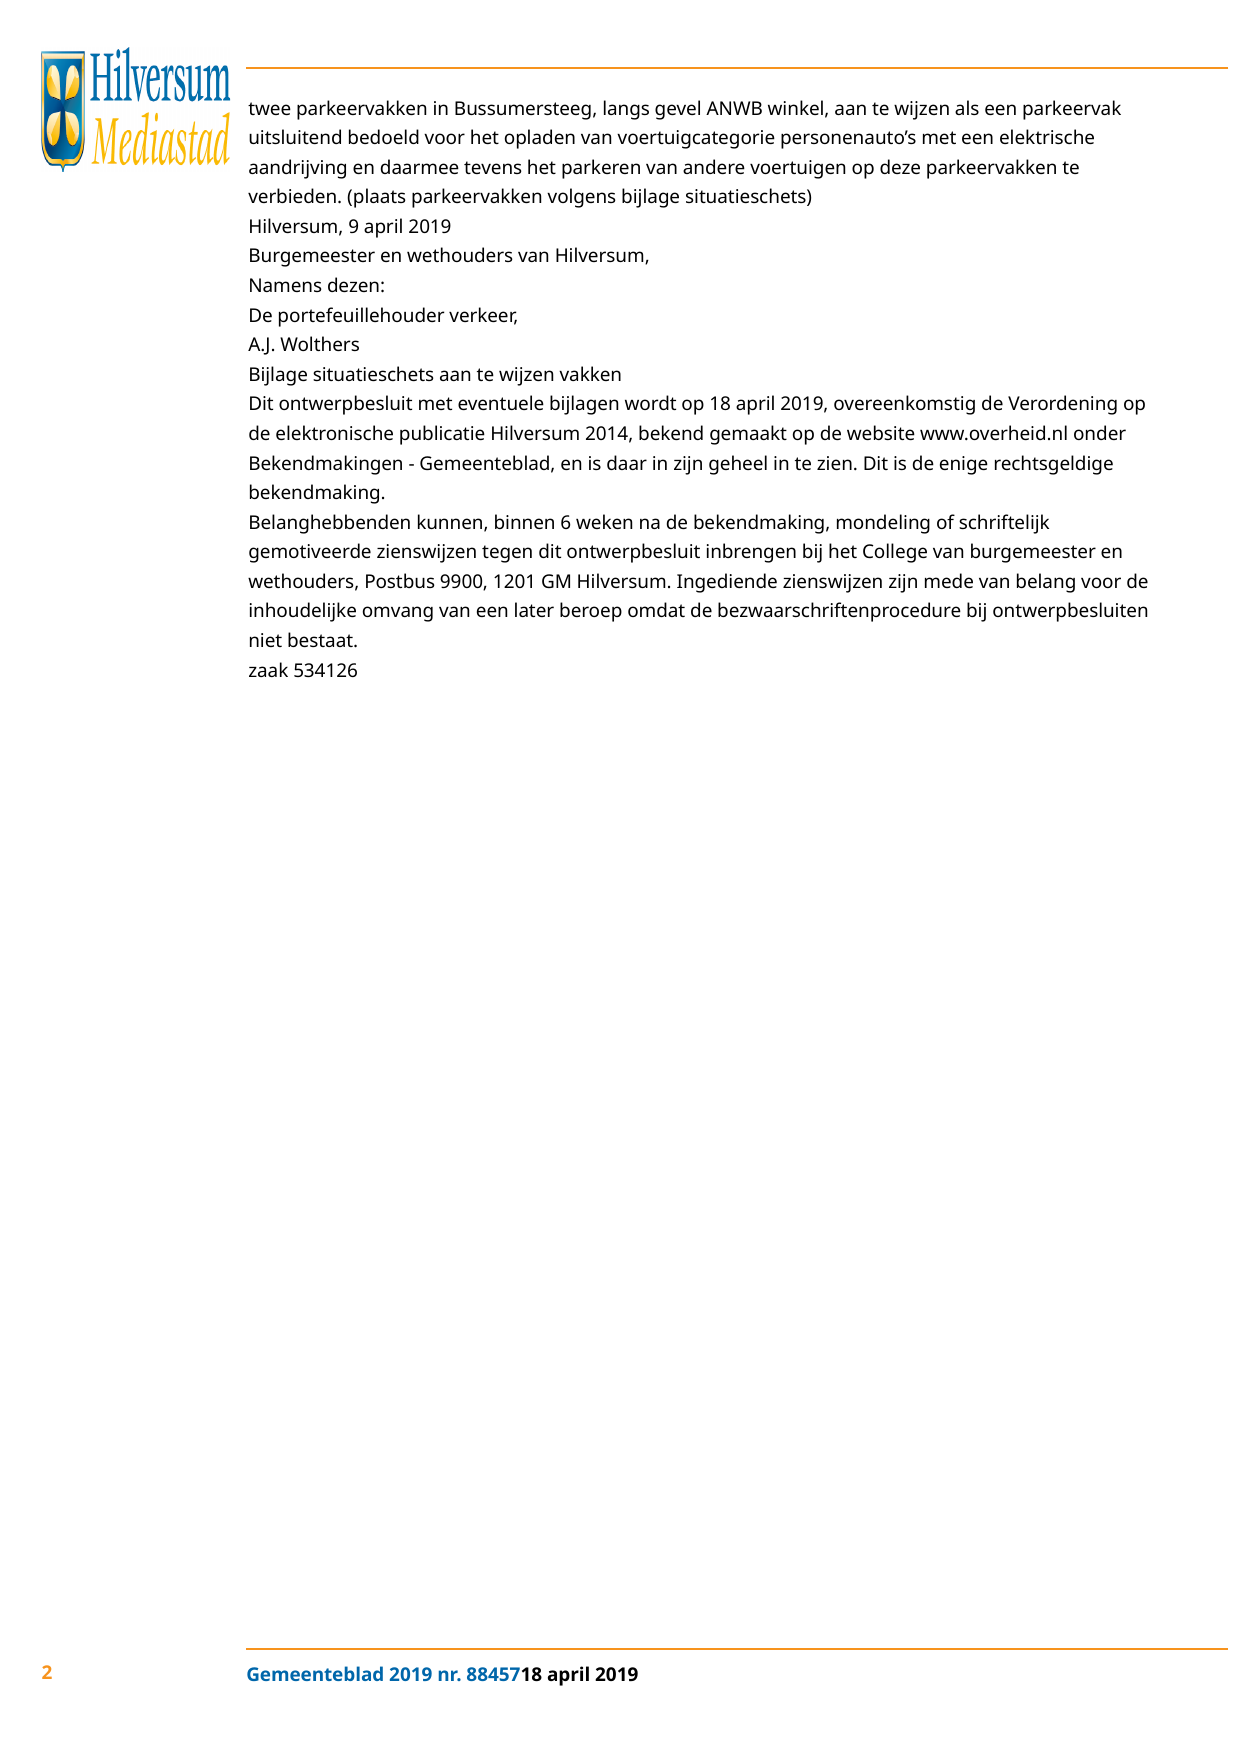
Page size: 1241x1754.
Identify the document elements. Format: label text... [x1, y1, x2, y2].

text Belanghebbenden kunnen, binnen 6 weken na de bekendmaking, mondeling of schriftelijk gemotiveerde zienswijzen tegen dit ontwerpbesluit inbrengen bij het College van burgemeester en wethouders, Postbus 9900, 1201 GM Hilversum. Ingediende zienswijzen zijn mede van belang voor de inhoudelijke omvang van een later beroep omdat de bezwaarschriftenprocedure bij ontwerpbesluiten niet bestaat. [248, 509, 1152, 653]
text A.J. Wolthers [248, 331, 1152, 357]
picture [41, 47, 231, 172]
text Burgemeester en wethouders van Hilversum, [248, 243, 1152, 268]
text De portefeuillehouder verkeer, [248, 302, 1152, 328]
text Namens dezen: [248, 272, 1152, 298]
text twee parkeervakken in Bussumersteeg, langs gevel ANWB winkel, aan te wijzen als een parkeervak uitsluitend bedoeld voor het opladen van voertuigcategorie personenauto’s met een elektrische aandrijving en daarmee tevens het parkeren van andere voertuigen op deze parkeervakken te verbieden. (plaats parkeervakken volgens bijlage situatieschets) [248, 95, 1152, 209]
text Dit ontwerpbesluit met eventuele bijlagen wordt op 18 april 2019, overeenkomstig de Verordening op de elektronische publicatie Hilversum 2014, bekend gemaakt op de website www.overheid.nl onder Bekendmakingen - Gemeenteblad, en is daar in zijn geheel in te zien. Dit is de enige rechtsgeldige bekendmaking. [248, 391, 1152, 505]
text Bijlage situatieschets aan te wijzen vakken [248, 361, 1152, 387]
text Hilversum, 9 april 2019 [248, 213, 1152, 239]
text zaak 534126 [248, 657, 1152, 683]
